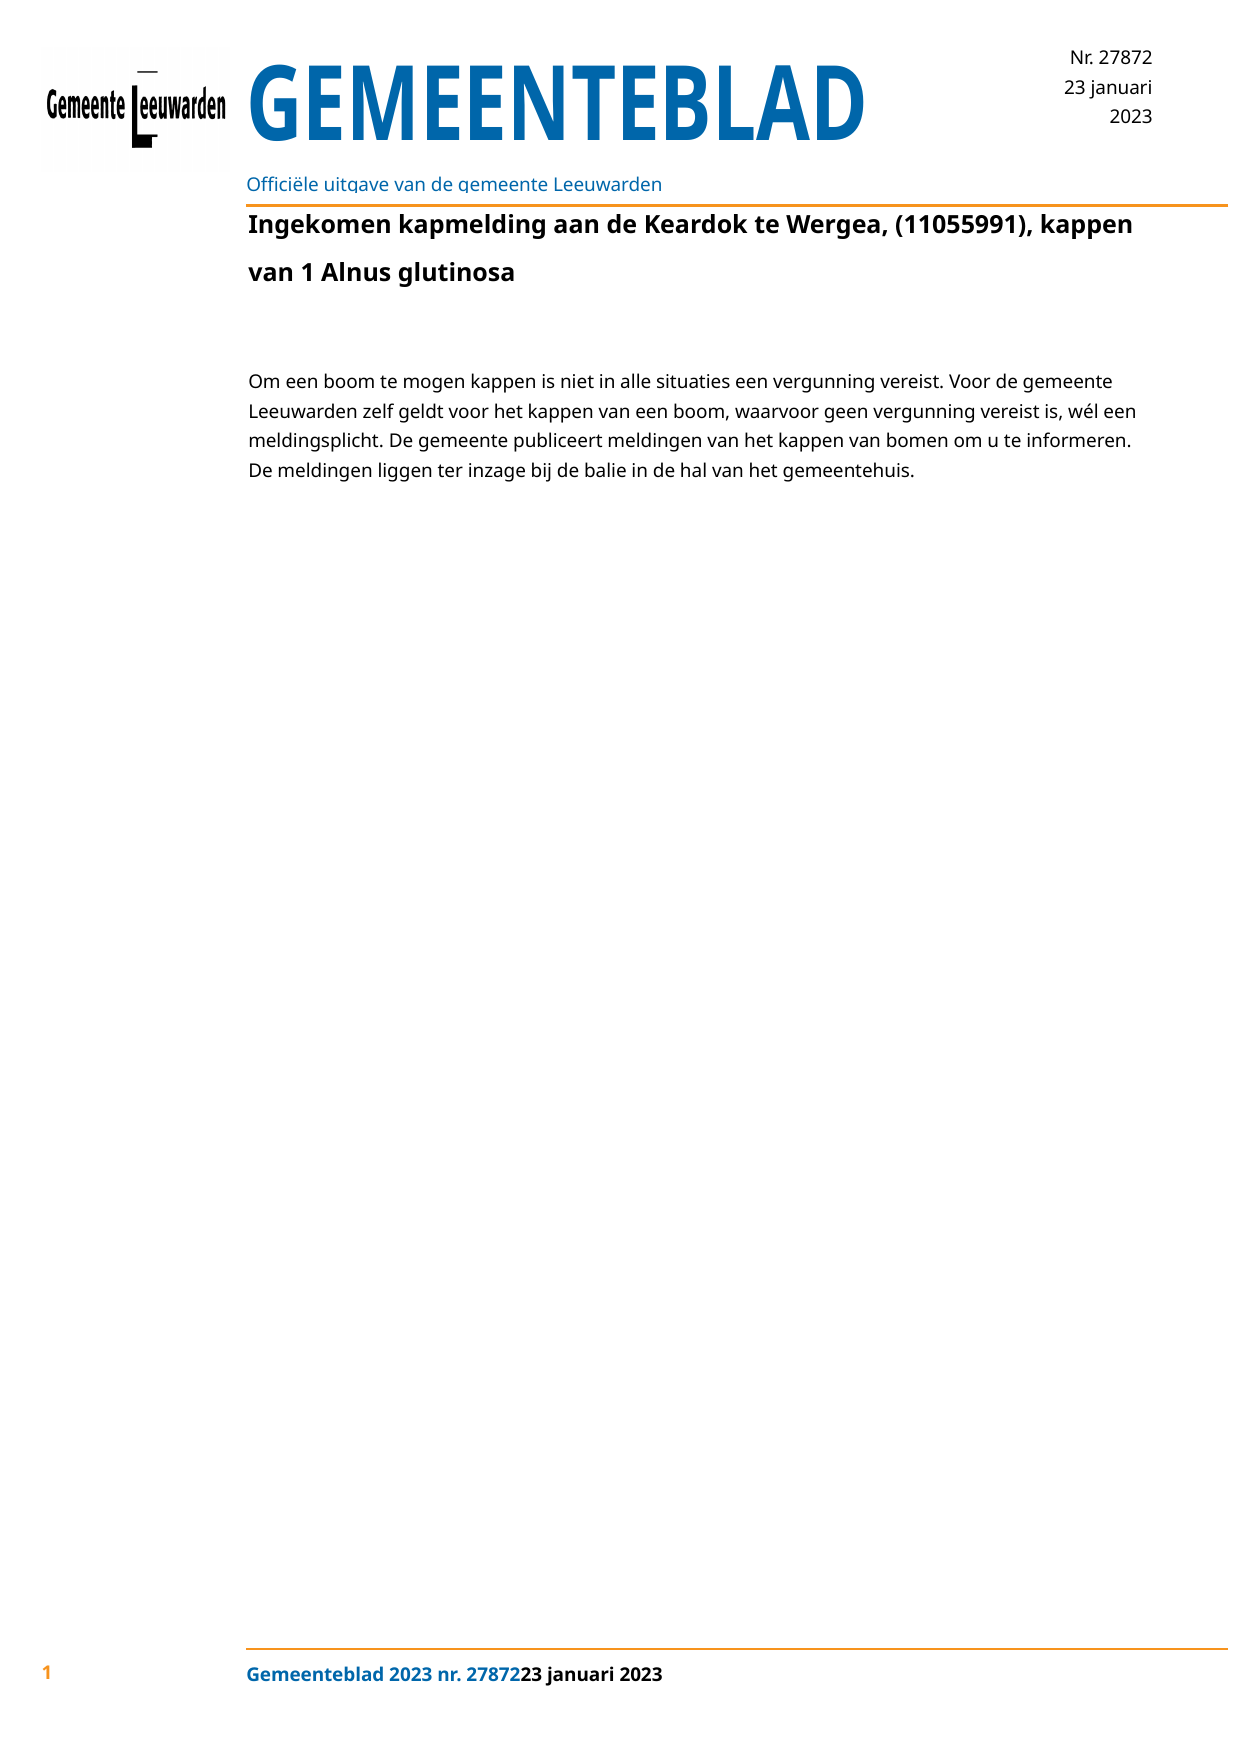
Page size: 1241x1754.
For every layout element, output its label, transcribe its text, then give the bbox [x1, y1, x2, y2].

picture [41, 47, 231, 172]
text Om een boom te mogen kappen is niet in alle situaties een vergunning vereist. Voor de gemeente Leeuwarden zelf geldt voor het kappen van een boom, waarvoor geen vergunning vereist is, wél een meldingsplicht. De gemeente publiceert meldingen van het kappen van bomen om u te informeren. De meldingen liggen ter inzage bij de balie in de hal van het gemeentehuis. [248, 368, 1152, 483]
text Ingekomen kapmelding aan de Keardok te Wergea, (11055991), kappen van 1 Alnus glutinosa [248, 207, 1152, 288]
